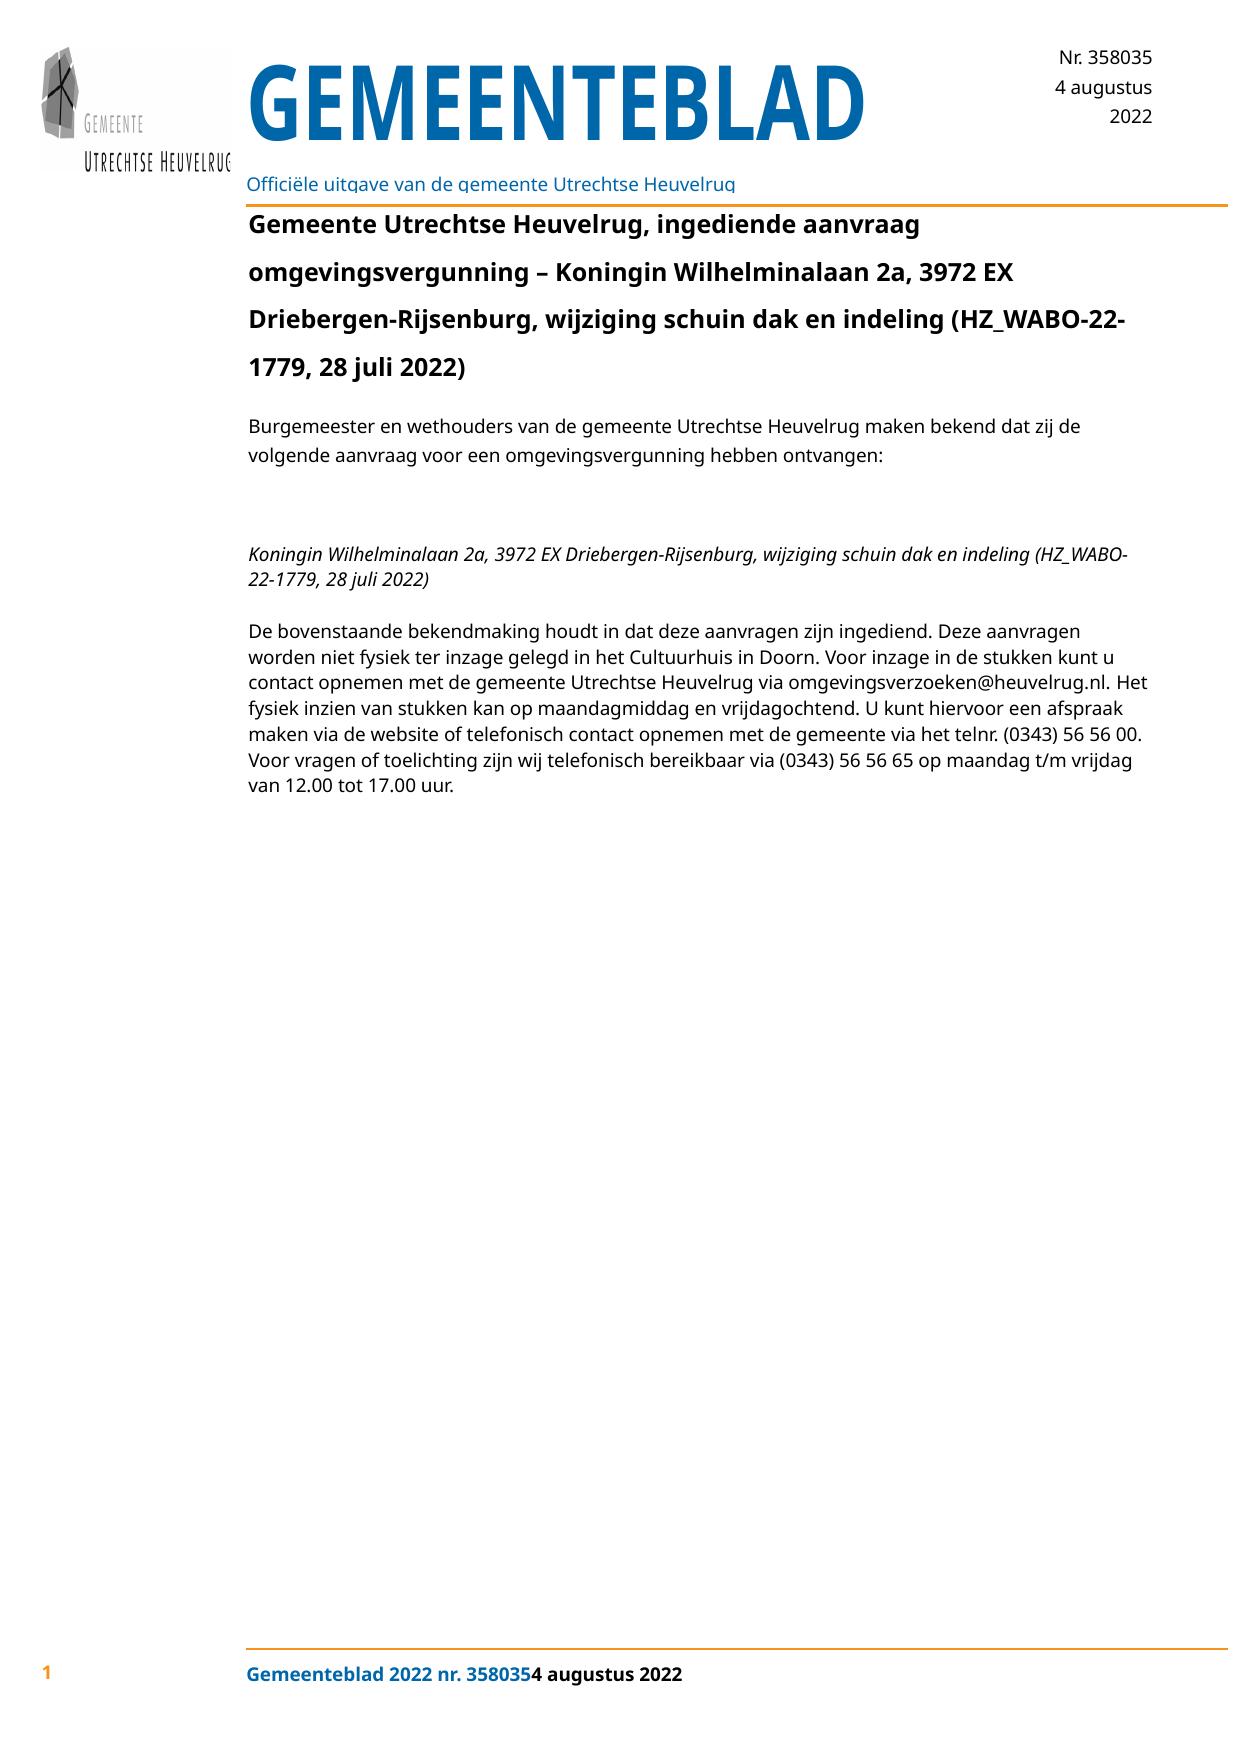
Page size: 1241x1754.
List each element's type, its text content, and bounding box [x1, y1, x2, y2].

text Koningin Wilhelminalaan 2a, 3972 EX Driebergen-Rijsenburg, wijziging schuin dak en indeling (HZ_WABO-22-1779, 28 juli 2022) [248, 541, 1152, 592]
text Burgemeester en wethouders van de gemeente Utrechtse Heuvelrug maken bekend dat zij de volgende aanvraag voor een omgevingsvergunning hebben ontvangen: [248, 413, 1152, 468]
text Gemeente Utrechtse Heuvelrug, ingediende aanvraag omgevingsvergunning – Koningin Wilhelminalaan 2a, 3972 EX Driebergen-Rijsenburg, wijziging schuin dak en indeling (HZ_WABO-22-1779, 28 juli 2022) [248, 207, 1152, 384]
picture [41, 47, 231, 172]
text De bovenstaande bekendmaking houdt in dat deze aanvragen zijn ingediend. Deze aanvragen worden niet fysiek ter inzage gelegd in het Cultuurhuis in Doorn. Voor inzage in de stukken kunt u contact opnemen met de gemeente Utrechtse Heuvelrug via omgevingsverzoeken@heuvelrug.nl. Het fysiek inzien van stukken kan op maandagmiddag en vrijdagochtend. U kunt hiervoor een afspraak maken via de website of telefonisch contact opnemen met de gemeente via het telnr. (0343) 56 56 00. Voor vragen of toelichting zijn wij telefonisch bereikbaar via (0343) 56 56 65 op maandag t/m vrijdag van 12.00 tot 17.00 uur. [248, 618, 1152, 798]
